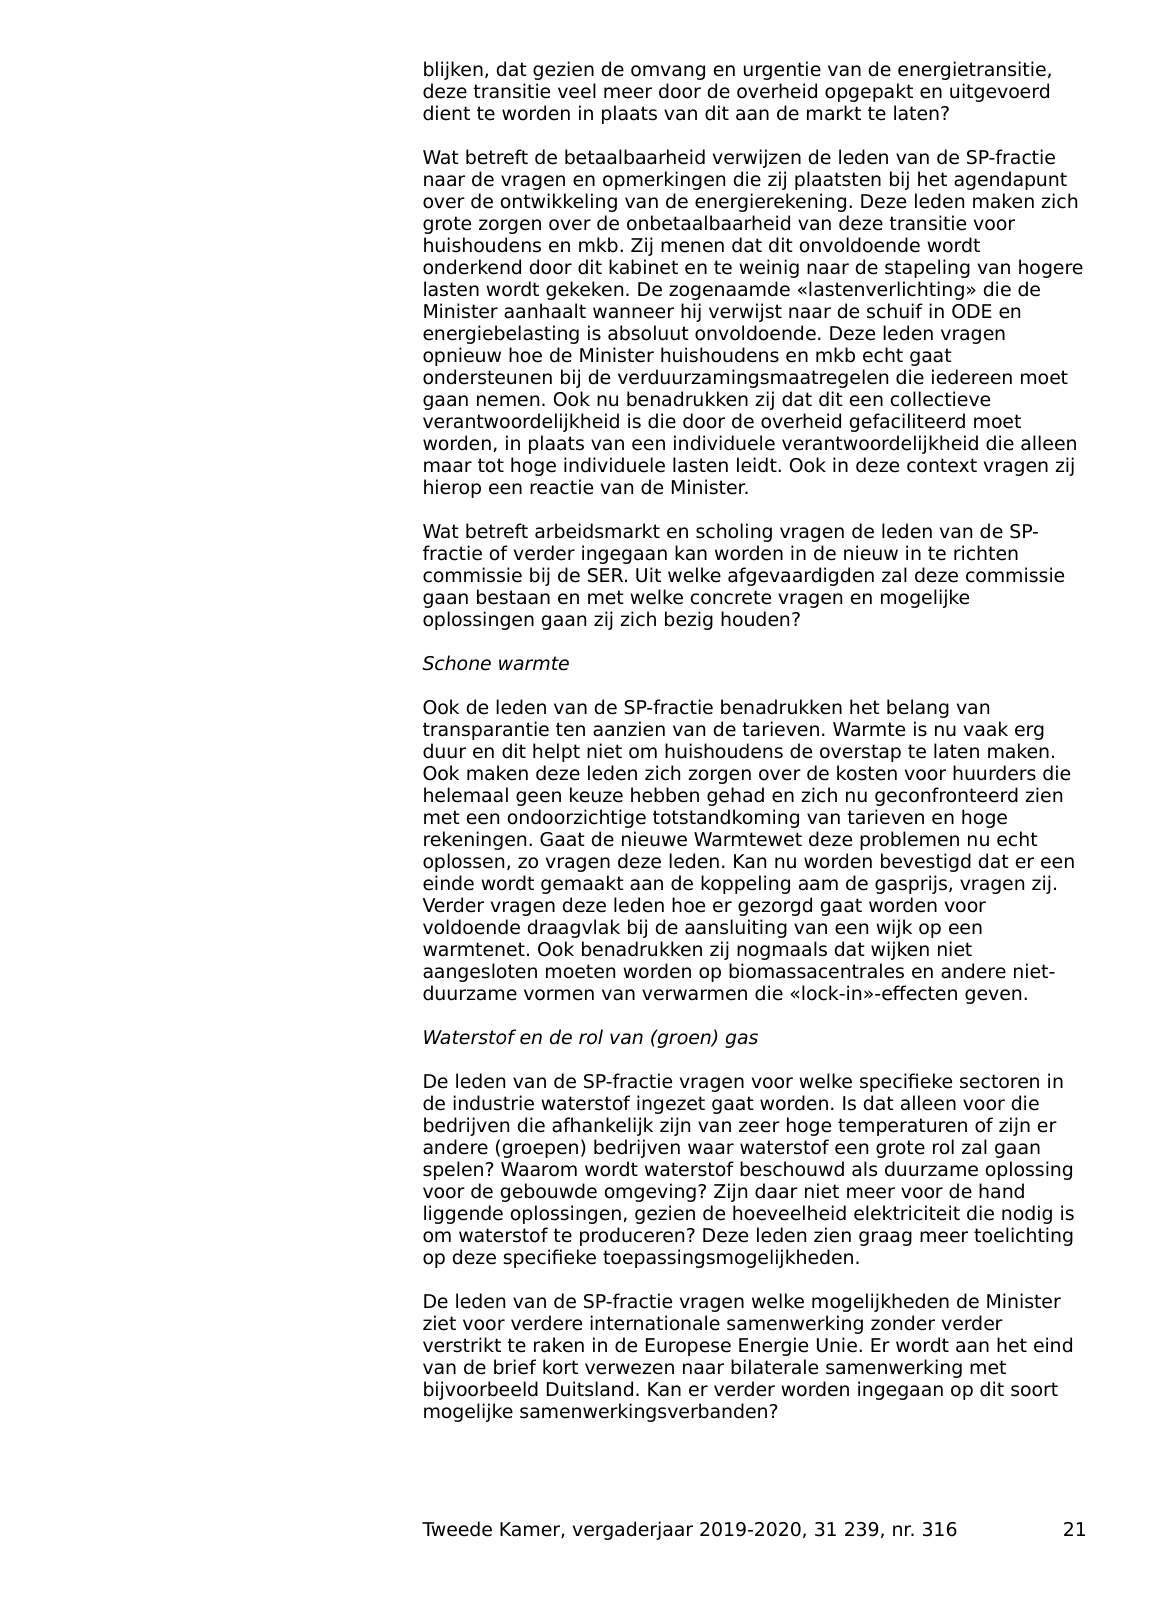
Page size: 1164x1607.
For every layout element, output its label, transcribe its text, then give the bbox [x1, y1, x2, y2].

text Wat betreft arbeidsmarkt en scholing vragen de leden van de SP-fractie of verder ingegaan kan worden in de nieuw in te richten commissie bij de SER. Uit welke afgevaardigden zal deze commissie gaan bestaan en met welke concrete vragen en mogelijke oplossingen gaan zij zich bezig houden? [422, 521, 1087, 631]
text Ook de leden van de SP-fractie benadrukken het belang van transparantie ten aanzien van de tarieven. Warmte is nu vaak erg duur en dit helpt niet om huishoudens de overstap te laten maken. Ook maken deze leden zich zorgen over de kosten voor huurders die helemaal geen keuze hebben gehad en zich nu geconfronteerd zien met een ondoorzichtige totstandkoming van tarieven en hoge rekeningen. Gaat de nieuwe Warmtewet deze problemen nu echt oplossen, zo vragen deze leden. Kan nu worden bevestigd dat er een einde wordt gemaakt aan de koppeling aam de gasprijs, vragen zij. Verder vragen deze leden hoe er gezorgd gaat worden voor voldoende draagvlak bij de aansluiting van een wijk op een warmtenet. Ook benadrukken zij nogmaals dat wijken niet aangesloten moeten worden op biomassacentrales en andere niet-duurzame vormen van verwarmen die «lock-in»-effecten geven. [422, 697, 1087, 1005]
subtitle Schone warmte [422, 653, 1087, 675]
text De leden van de SP-fractie vragen welke mogelijkheden de Minister ziet voor verdere internationale samenwerking zonder verder verstrikt te raken in de Europese Energie Unie. Er wordt aan het eind van de brief kort verwezen naar bilaterale samenwerking met bijvoorbeeld Duitsland. Kan er verder worden ingegaan op dit soort mogelijke samenwerkingsverbanden? [422, 1291, 1087, 1423]
text De leden van de SP-fractie vragen voor welke specifieke sectoren in de industrie waterstof ingezet gaat worden. Is dat alleen voor die bedrijven die afhankelijk zijn van zeer hoge temperaturen of zijn er andere (groepen) bedrijven waar waterstof een grote rol zal gaan spelen? Waarom wordt waterstof beschouwd als duurzame oplossing voor de gebouwde omgeving? Zijn daar niet meer voor de hand liggende oplossingen, gezien de hoeveelheid elektriciteit die nodig is om waterstof te produceren? Deze leden zien graag meer toelichting op deze specifieke toepassingsmogelijkheden. [422, 1071, 1087, 1269]
text blijken, dat gezien de omvang en urgentie van de energietransitie, deze transitie veel meer door de overheid opgepakt en uitgevoerd dient te worden in plaats van dit aan de markt te laten? [422, 59, 1087, 125]
subtitle Waterstof en de rol van (groen) gas [422, 1027, 1087, 1049]
text Wat betreft de betaalbaarheid verwijzen de leden van de SP-fractie naar de vragen en opmerkingen die zij plaatsten bij het agendapunt over de ontwikkeling van de energierekening. Deze leden maken zich grote zorgen over de onbetaalbaarheid van deze transitie voor huishoudens en mkb. Zij menen dat dit onvoldoende wordt onderkend door dit kabinet en te weinig naar de stapeling van hogere lasten wordt gekeken. De zogenaamde «lastenverlichting» die de Minister aanhaalt wanneer hij verwijst naar de schuif in ODE en energiebelasting is absoluut onvoldoende. Deze leden vragen opnieuw hoe de Minister huishoudens en mkb echt gaat ondersteunen bij de verduurzamingsmaatregelen die iedereen moet gaan nemen. Ook nu benadrukken zij dat dit een collectieve verantwoordelijkheid is die door de overheid gefaciliteerd moet worden, in plaats van een individuele verantwoordelijkheid die alleen maar tot hoge individuele lasten leidt. Ook in deze context vragen zij hierop een reactie van de Minister. [422, 147, 1087, 499]
